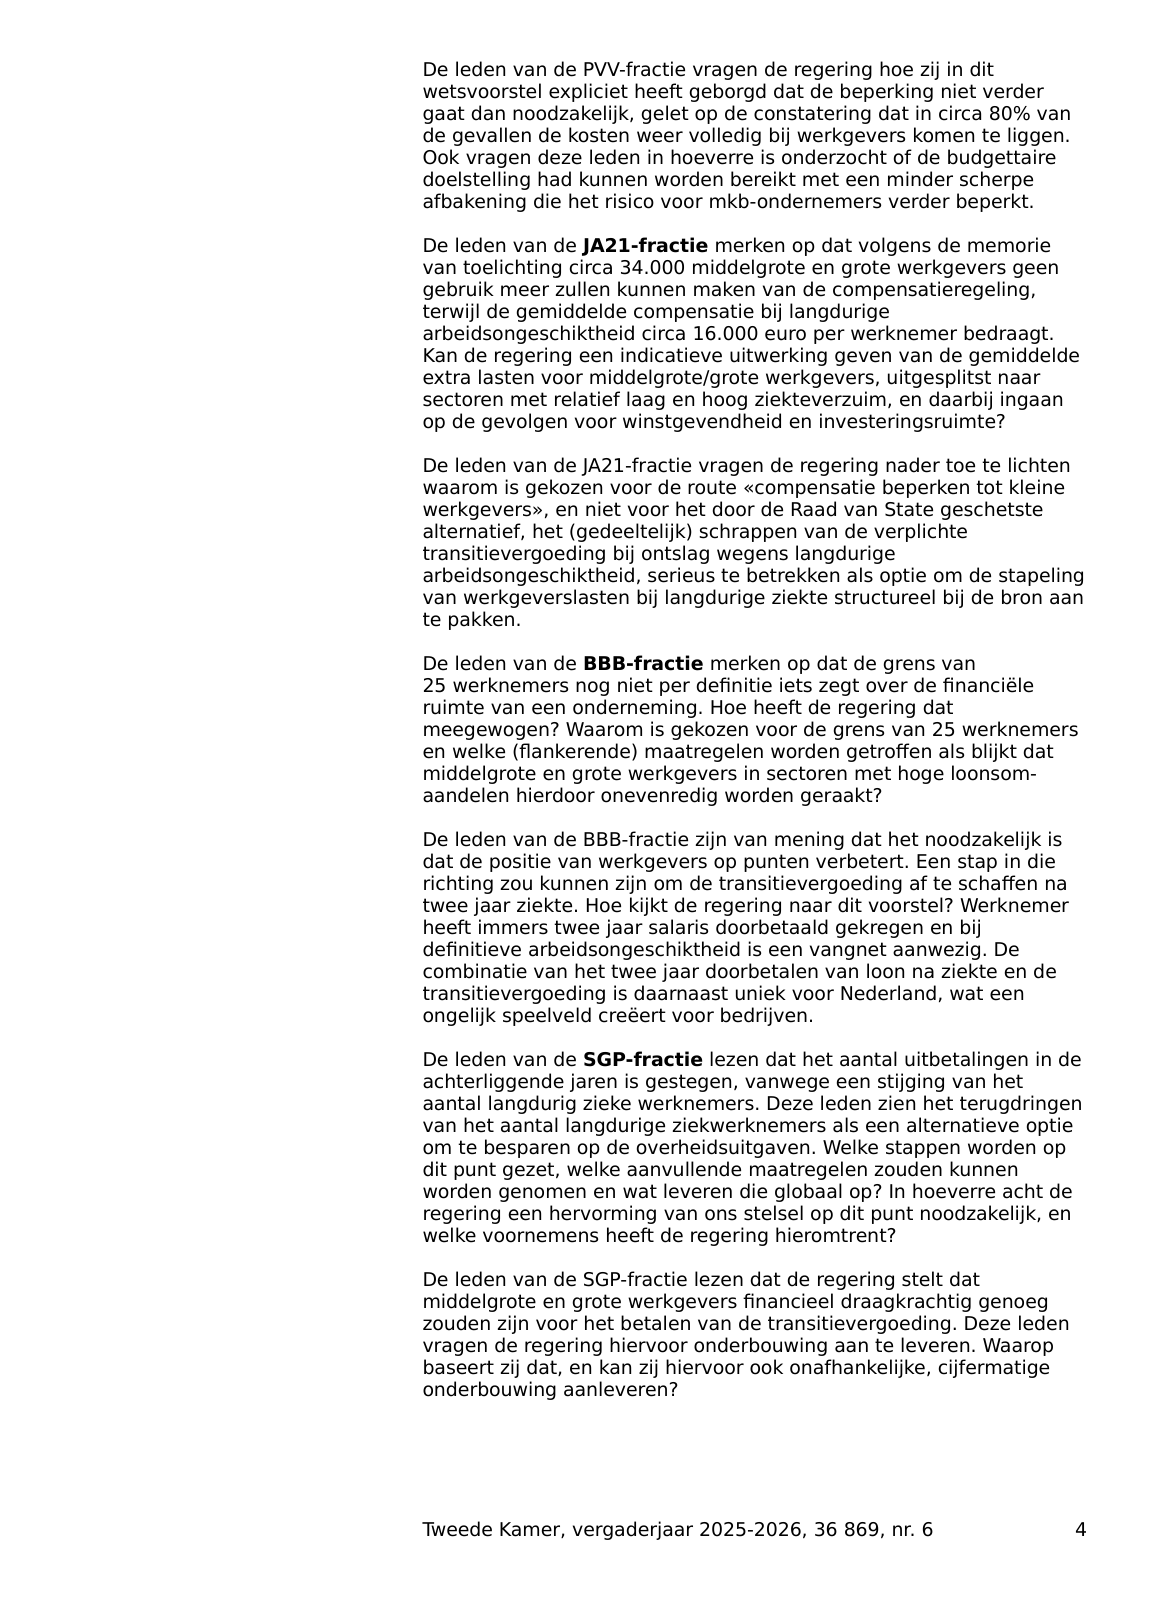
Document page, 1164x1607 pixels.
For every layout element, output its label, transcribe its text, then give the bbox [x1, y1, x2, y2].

text De leden van de BBB-fractie zijn van mening dat het noodzakelijk is dat de positie van werkgevers op punten verbetert. Een stap in die richting zou kunnen zijn om de transitievergoeding af te schaffen na twee jaar ziekte. Hoe kijkt de regering naar dit voorstel? Werknemer heeft immers twee jaar salaris doorbetaald gekregen en bij definitieve arbeidsongeschiktheid is een vangnet aanwezig. De combinatie van het twee jaar doorbetalen van loon na ziekte en de transitievergoeding is daarnaast uniek voor Nederland, wat een ongelijk speelveld creëert voor bedrijven. [422, 829, 1087, 1027]
text De leden van de SGP-fractie lezen dat de regering stelt dat middelgrote en grote werkgevers financieel draagkrachtig genoeg zouden zijn voor het betalen van de transitievergoeding. Deze leden vragen de regering hiervoor onderbouwing aan te leveren. Waarop baseert zij dat, en kan zij hiervoor ook onafhankelijke, cijfermatige onderbouwing aanleveren? [422, 1269, 1087, 1401]
text De leden van de JA21-fractie vragen de regering nader toe te lichten waarom is gekozen voor de route «compensatie beperken tot kleine werkgevers», en niet voor het door de Raad van State geschetste alternatief, het (gedeeltelijk) schrappen van de verplichte transitievergoeding bij ontslag wegens langdurige arbeidsongeschiktheid, serieus te betrekken als optie om de stapeling van werkgeverslasten bij langdurige ziekte structureel bij de bron aan te pakken. [422, 455, 1087, 631]
text De leden van de SGP-fractie lezen dat het aantal uitbetalingen in de achterliggende jaren is gestegen, vanwege een stijging van het aantal langdurig zieke werknemers. Deze leden zien het terugdringen van het aantal langdurige ziekwerknemers als een alternatieve optie om te besparen op de overheidsuitgaven. Welke stappen worden op dit punt gezet, welke aanvullende maatregelen zouden kunnen worden genomen en wat leveren die globaal op? In hoeverre acht de regering een hervorming van ons stelsel op dit punt noodzakelijk, en welke voornemens heeft de regering hieromtrent? [422, 1049, 1087, 1247]
text De leden van de BBB-fractie merken op dat de grens van 25 werknemers nog niet per definitie iets zegt over de financiële ruimte van een onderneming. Hoe heeft de regering dat meegewogen? Waarom is gekozen voor de grens van 25 werknemers en welke (flankerende) maatregelen worden getroffen als blijkt dat middelgrote en grote werkgevers in sectoren met hoge loonsom-aandelen hierdoor onevenredig worden geraakt? [422, 653, 1087, 807]
text De leden van de JA21-fractie merken op dat volgens de memorie van toelichting circa 34.000 middelgrote en grote werkgevers geen gebruik meer zullen kunnen maken van de compensatieregeling, terwijl de gemiddelde compensatie bij langdurige arbeidsongeschiktheid circa 16.000 euro per werknemer bedraagt. Kan de regering een indicatieve uitwerking geven van de gemiddelde extra lasten voor middelgrote/grote werkgevers, uitgesplitst naar sectoren met relatief laag en hoog ziekteverzuim, en daarbij ingaan op de gevolgen voor winstgevendheid en investeringsruimte? [422, 235, 1087, 433]
text De leden van de PVV-fractie vragen de regering hoe zij in dit wetsvoorstel expliciet heeft geborgd dat de beperking niet verder gaat dan noodzakelijk, gelet op de constatering dat in circa 80% van de gevallen de kosten weer volledig bij werkgevers komen te liggen. Ook vragen deze leden in hoeverre is onderzocht of de budgettaire doelstelling had kunnen worden bereikt met een minder scherpe afbakening die het risico voor mkb-ondernemers verder beperkt. [422, 59, 1087, 213]
